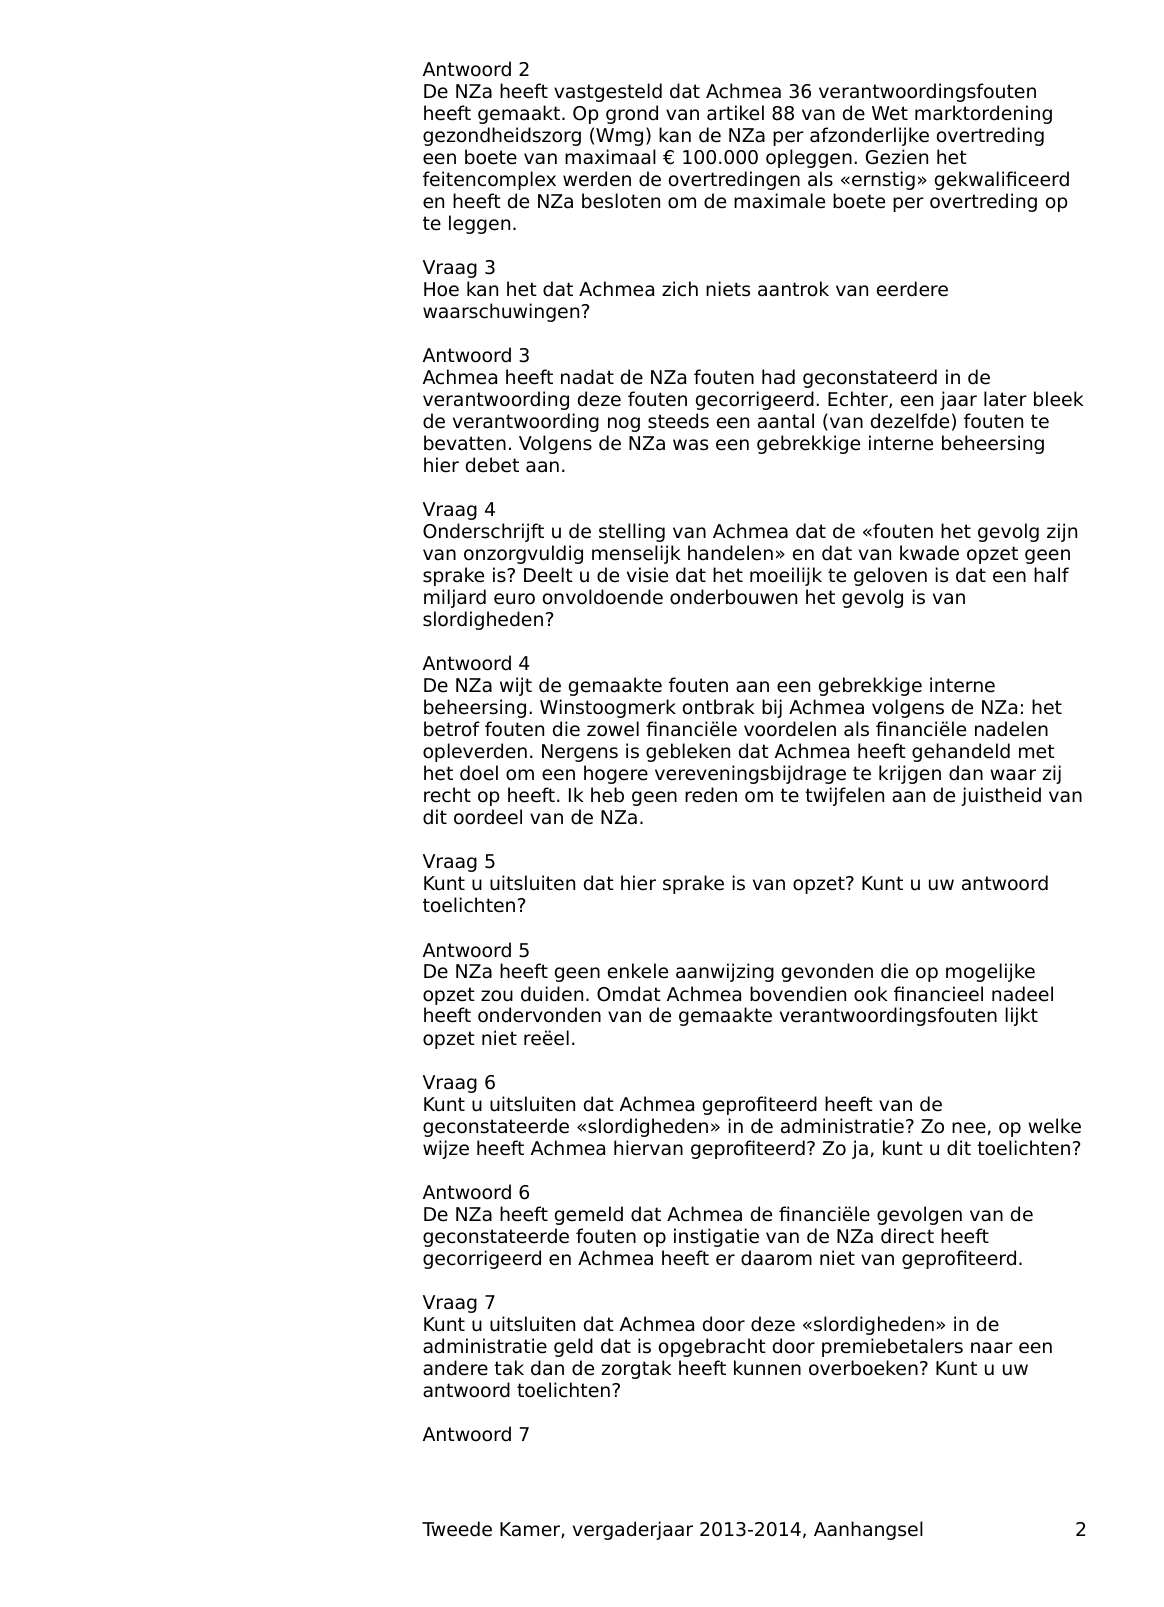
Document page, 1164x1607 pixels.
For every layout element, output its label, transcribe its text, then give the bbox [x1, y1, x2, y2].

text Antwoord 6 [422, 1182, 1087, 1204]
text Achmea heeft nadat de NZa fouten had geconstateerd in de verantwoording deze fouten gecorrigeerd. Echter, een jaar later bleek de verantwoording nog steeds een aantal (van dezelfde) fouten te bevatten. Volgens de NZa was een gebrekkige interne beheersing hier debet aan. [422, 367, 1087, 477]
text Kunt u uitsluiten dat hier sprake is van opzet? Kunt u uw antwoord toelichten? [422, 873, 1087, 917]
text Onderschrijft u de stelling van Achmea dat de «fouten het gevolg zijn van onzorgvuldig menselijk handelen» en dat van kwade opzet geen sprake is? Deelt u de visie dat het moeilijk te geloven is dat een half miljard euro onvoldoende onderbouwen het gevolg is van slordigheden? [422, 521, 1087, 631]
text De NZa heeft gemeld dat Achmea de financiële gevolgen van de geconstateerde fouten op instigatie van de NZa direct heeft gecorrigeerd en Achmea heeft er daarom niet van geprofiteerd. [422, 1204, 1087, 1269]
text Vraag 4 [422, 499, 1087, 521]
text Antwoord 4 [422, 653, 1087, 675]
text Vraag 5 [422, 851, 1087, 873]
text Vraag 6 [422, 1072, 1087, 1093]
text Antwoord 7 [422, 1424, 1087, 1446]
text Kunt u uitsluiten dat Achmea door deze «slordigheden» in de administratie geld dat is opgebracht door premiebetalers naar een andere tak dan de zorgtak heeft kunnen overboeken? Kunt u uw antwoord toelichten? [422, 1314, 1087, 1402]
text De NZa heeft geen enkele aanwijzing gevonden die op mogelijke opzet zou duiden. Omdat Achmea bovendien ook financieel nadeel heeft ondervonden van de gemaakte verantwoordingsfouten lijkt opzet niet reëel. [422, 961, 1087, 1049]
text De NZa wijt de gemaakte fouten aan een gebrekkige interne beheersing. Winstoogmerk ontbrak bij Achmea volgens de NZa: het betrof fouten die zowel financiële voordelen als financiële nadelen opleverden. Nergens is gebleken dat Achmea heeft gehandeld met het doel om een hogere vereveningsbijdrage te krijgen dan waar zij recht op heeft. Ik heb geen reden om te twijfelen aan de juistheid van dit oordeel van de NZa. [422, 675, 1087, 829]
text Vraag 7 [422, 1292, 1087, 1314]
text Vraag 3 [422, 257, 1087, 279]
text Antwoord 2 [422, 59, 1087, 81]
text Kunt u uitsluiten dat Achmea geprofiteerd heeft van de geconstateerde «slordigheden» in de administratie? Zo nee, op welke wijze heeft Achmea hiervan geprofiteerd? Zo ja, kunt u dit toelichten? [422, 1093, 1087, 1159]
text Antwoord 3 [422, 345, 1087, 367]
text Antwoord 5 [422, 939, 1087, 961]
text Hoe kan het dat Achmea zich niets aantrok van eerdere waarschuwingen? [422, 279, 1087, 323]
text De NZa heeft vastgesteld dat Achmea 36 verantwoordingsfouten heeft gemaakt. Op grond van artikel 88 van de Wet marktordening gezondheidszorg (Wmg) kan de NZa per afzonderlijke overtreding een boete van maximaal € 100.000 opleggen. Gezien het feitencomplex werden de overtredingen als «ernstig» gekwalificeerd en heeft de NZa besloten om de maximale boete per overtreding op te leggen. [422, 81, 1087, 235]
